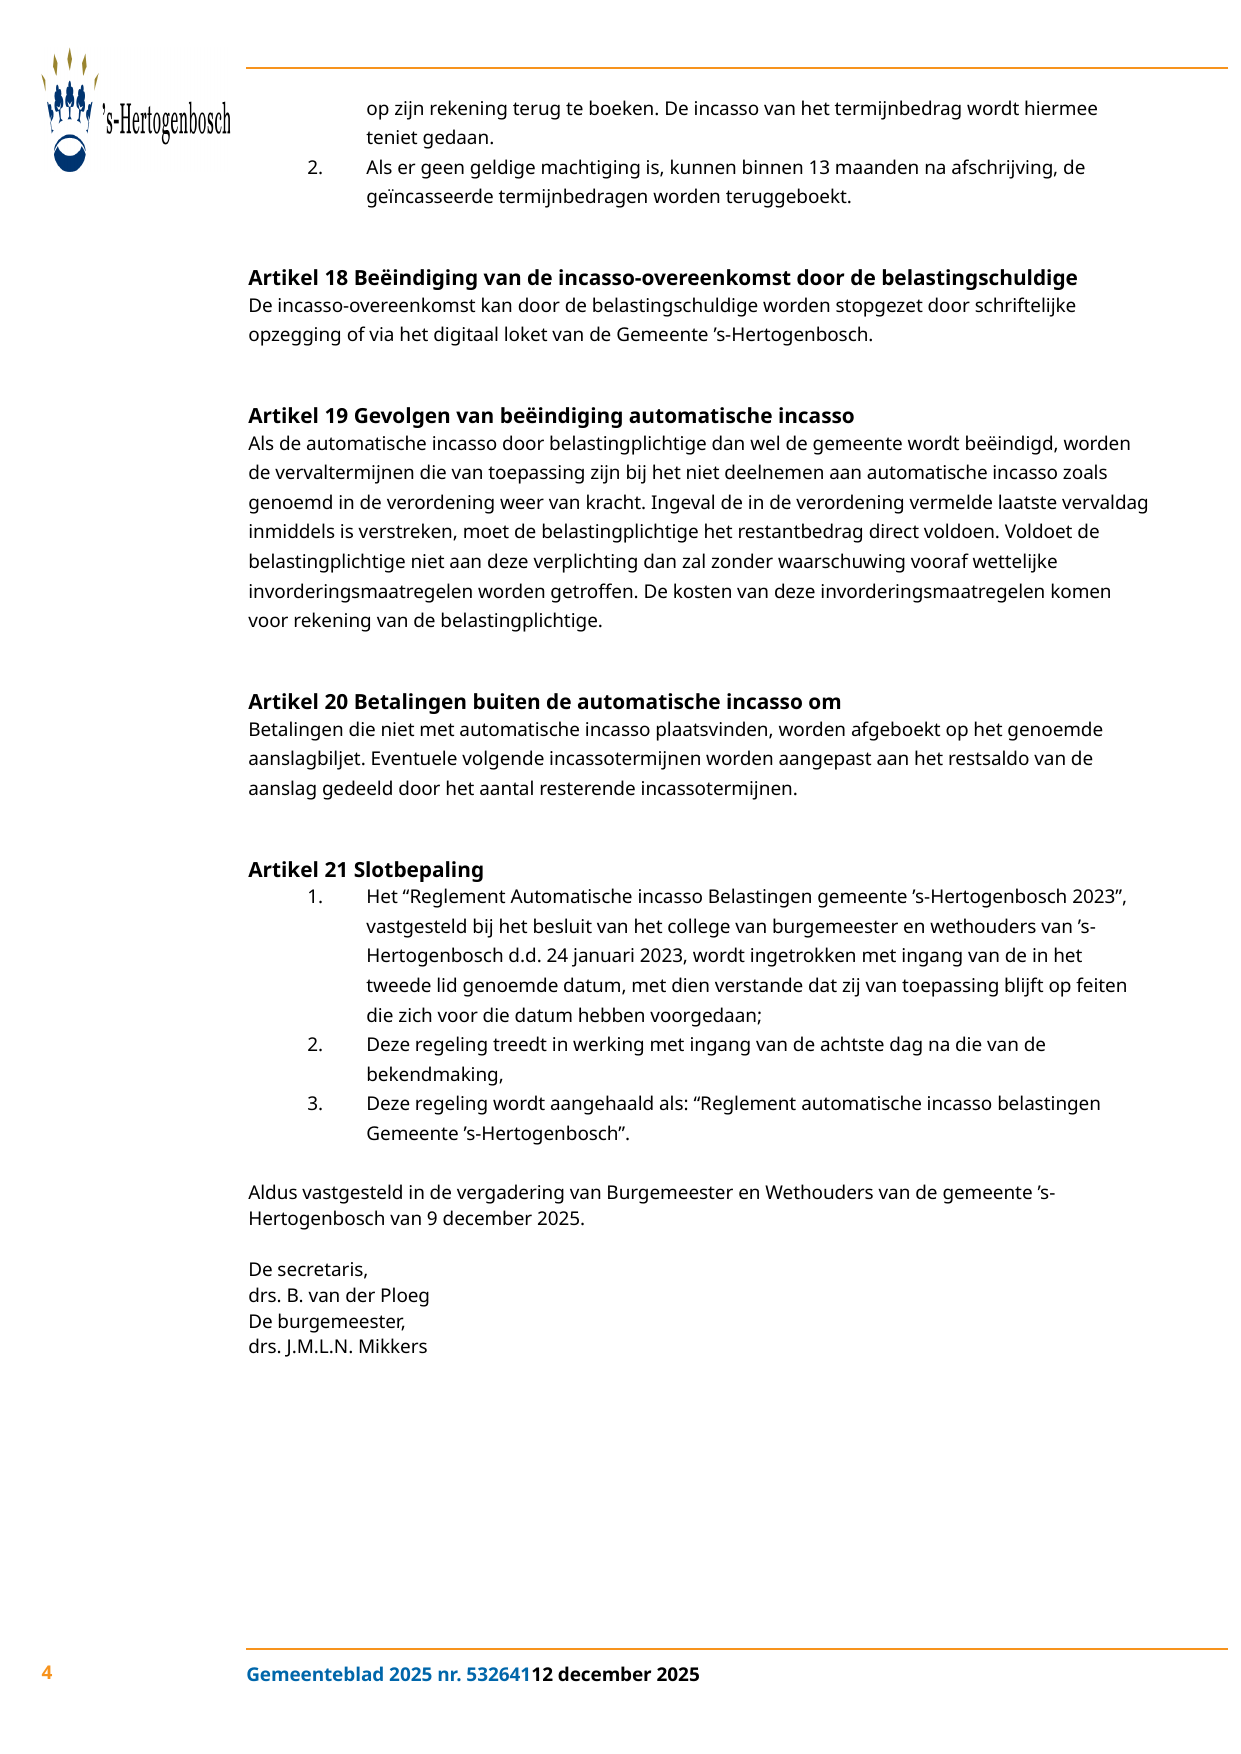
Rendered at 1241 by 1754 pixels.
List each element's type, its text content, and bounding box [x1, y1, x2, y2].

text Betalingen die niet met automatische incasso plaatsvinden, worden afgeboekt op het genoemde aanslagbiljet. Eventuele volgende incassotermijnen worden aangepast aan het restsaldo van de aanslag gedeeld door het aantal resterende incassotermijnen. [248, 716, 1152, 801]
list Deze regeling wordt aangehaald als: “Reglement automatische incasso belastingen Gemeente ’s-Hertogenbosch”. [307, 1091, 1152, 1146]
text Artikel 20 Betalingen buiten de automatische incasso om [248, 687, 1152, 716]
list Deze regeling treedt in werking met ingang van de achtste dag na die van de bekendmaking, [307, 1031, 1152, 1087]
text Als de automatische incasso door belastingplichtige dan wel de gemeente wordt beëindigd, worden de vervaltermijnen die van toepassing zijn bij het niet deelnemen aan automatische incasso zoals genoemd in de verordening weer van kracht. Ingeval de in de verordening vermelde laatste vervaldag inmiddels is verstreken, moet de belastingplichtige het restantbedrag direct voldoen. Voldoet de belastingplichtige niet aan deze verplichting dan zal zonder waarschuwing vooraf wettelijke invorderingsmaatregelen worden getroffen. De kosten van deze invorderingsmaatregelen komen voor rekening van de belastingplichtige. [248, 430, 1152, 633]
text De incasso-overeenkomst kan door de belastingschuldige worden stopgezet door schriftelijke opzegging of via het digitaal loket van de Gemeente ’s-Hertogenbosch. [248, 292, 1152, 347]
picture [41, 47, 231, 172]
list op zijn rekening terug te boeken. De incasso van het termijnbedrag wordt hiermee teniet gedaan. [307, 95, 1152, 150]
text Aldus vastgesteld in de vergadering van Burgemeester en Wethouders van de gemeente ’s-Hertogenbosch van 9 december 2025. [248, 1179, 1152, 1231]
text drs. B. van der Ploeg [248, 1282, 1152, 1308]
text De secretaris, [248, 1257, 1152, 1282]
text drs. J.M.L.N. Mikkers [248, 1334, 1152, 1359]
text De burgemeester, [248, 1308, 1152, 1334]
list Als er geen geldige machtiging is, kunnen binnen 13 maanden na afschrijving, de geïncasseerde termijnbedragen worden teruggeboekt. [307, 154, 1152, 209]
text Artikel 18 Beëindiging van de incasso-overeenkomst door de belastingschuldige [248, 263, 1152, 292]
list Het “Reglement Automatische incasso Belastingen gemeente ’s-Hertogenbosch 2023”, vastgesteld bij het besluit van het college van burgemeester en wethouders van ’s-Hertogenbosch d.d. 24 januari 2023, wordt ingetrokken met ingang van de in het tweede lid genoemde datum, met dien verstande dat zij van toepassing blijft op feiten die zich voor die datum hebben voorgedaan; [307, 883, 1152, 1028]
text Artikel 19 Gevolgen van beëindiging automatische incasso [248, 402, 1152, 430]
text Artikel 21 Slotbepaling [248, 855, 1152, 883]
